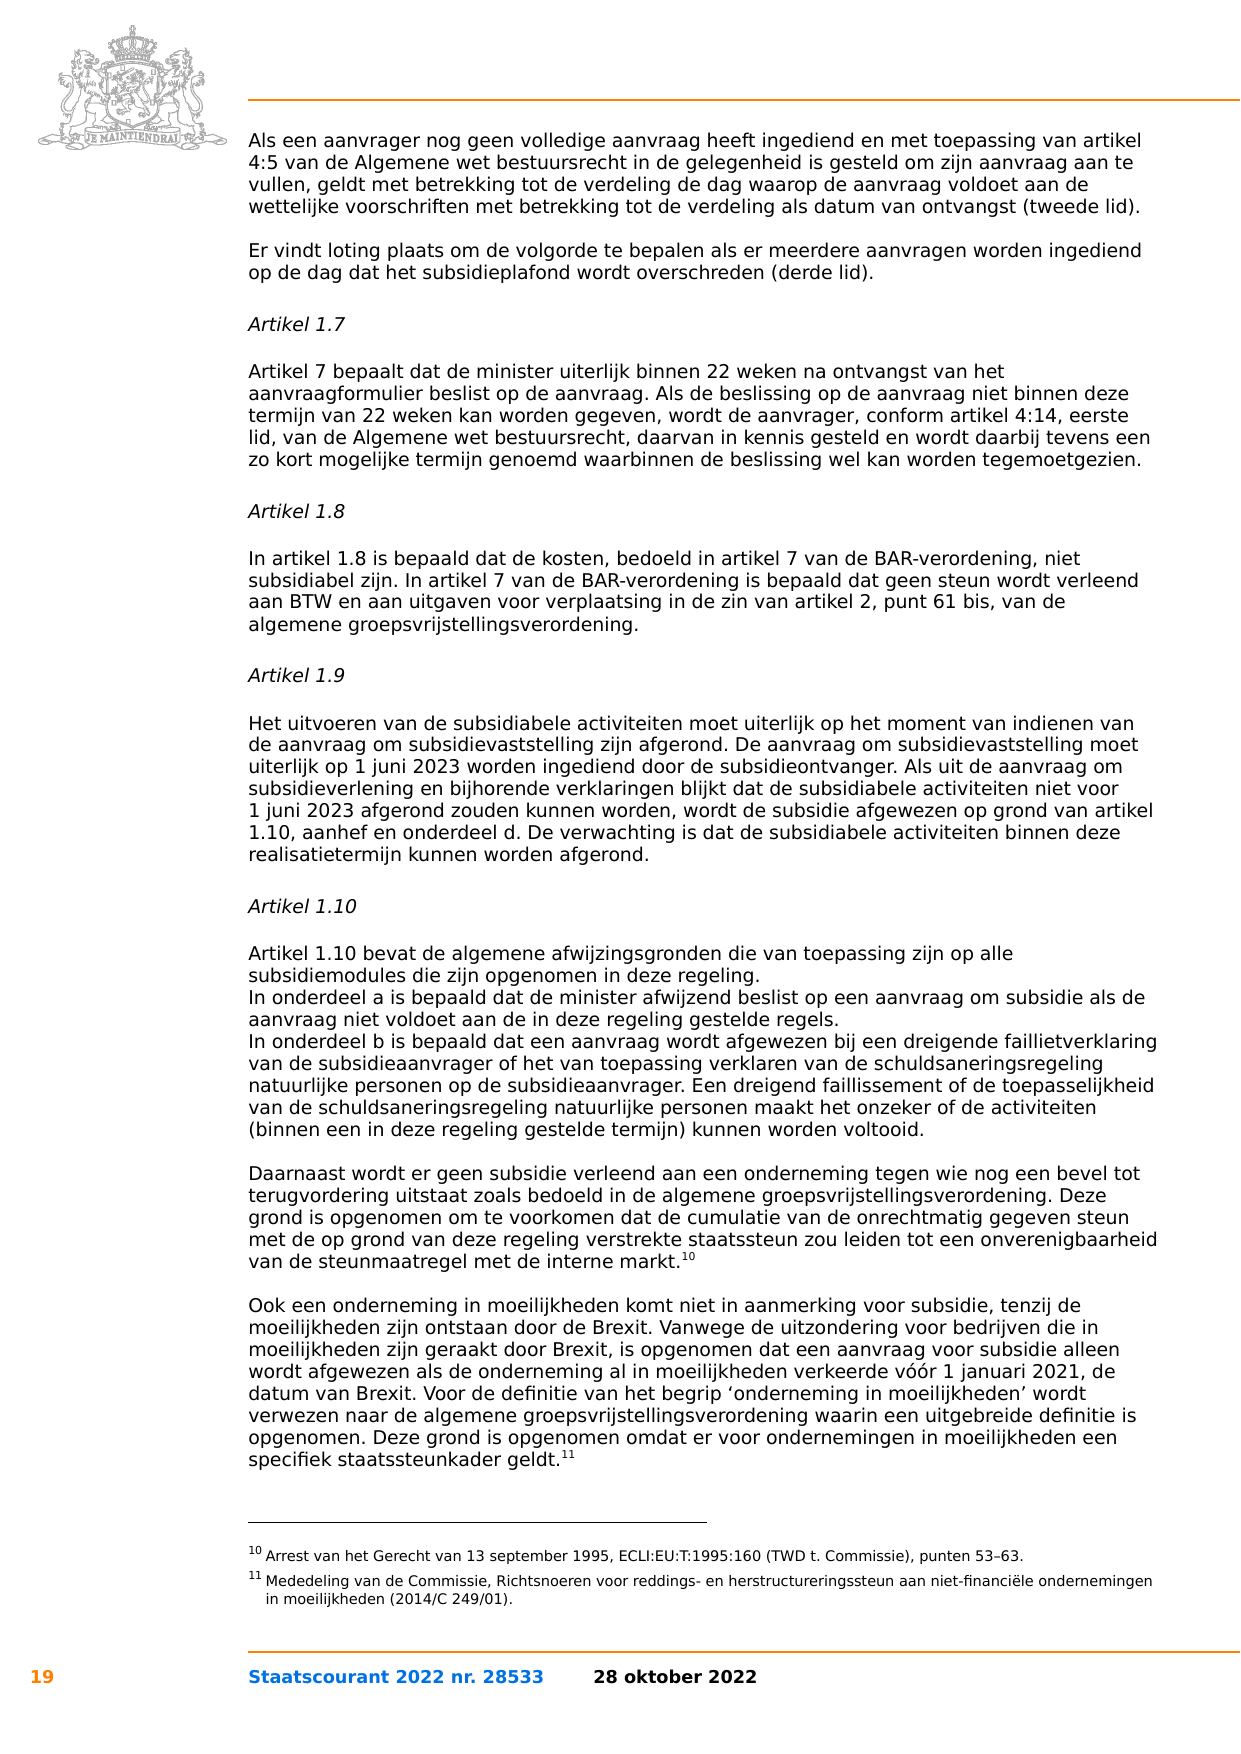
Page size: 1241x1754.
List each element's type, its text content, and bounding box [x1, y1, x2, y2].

subtitle Artikel 1.8 [248, 501, 1163, 522]
text Als een aanvrager nog geen volledige aanvraag heeft ingediend en met toepassing van artikel 4:5 van de Algemene wet bestuursrecht in de gelegenheid is gesteld om zijn aanvraag aan te vullen, geldt met betrekking tot de verdeling de dag waarop de aanvraag voldoet aan de wettelijke voorschriften met betrekking tot de verdeling als datum van ontvangst (tweede lid). [248, 130, 1163, 218]
text Artikel 7 bepaalt dat de minister uiterlijk binnen 22 weken na ontvangst van het aanvraagformulier beslist op de aanvraag. Als de beslissing op de aanvraag niet binnen deze termijn van 22 weken kan worden gegeven, wordt de aanvrager, conform artikel 4:14, eerste lid, van de Algemene wet bestuursrecht, daarvan in kennis gesteld en wordt daarbij tevens een zo kort mogelijke termijn genoemd waarbinnen de beslissing wel kan worden tegemoetgezien. [248, 361, 1163, 471]
subtitle Artikel 1.9 [248, 665, 1163, 687]
text In onderdeel b is bepaald dat een aanvraag wordt afgewezen bij een dreigende faillietverklaring van de subsidieaanvrager of het van toepassing verklaren van de schuldsaneringsregeling natuurlijke personen op de subsidieaanvrager. Een dreigend faillissement of de toepasselijkheid van de schuldsaneringsregeling natuurlijke personen maakt het onzeker of de activiteiten (binnen een in deze regeling gestelde termijn) kunnen worden voltooid. [248, 1031, 1163, 1141]
text Arrest van het Gerecht van 13 september 1995, ECLI:EU:T:1995:160 (TWD t. Commissie), punten 53–63. [248, 1544, 1163, 1566]
text Mededeling van de Commissie, Richtsnoeren voor reddings- en herstructureringssteun aan niet-financiële ondernemingen in moeilijkheden (2014/C 249/01). [248, 1569, 1163, 1608]
text Daarnaast wordt er geen subsidie verleend aan een onderneming tegen wie nog een bevel tot terugvordering uitstaat zoals bedoeld in de algemene groepsvrijstellingsverordening. Deze grond is opgenomen om te voorkomen dat de cumulatie van de onrechtmatig gegeven steun met de op grond van deze regeling verstrekte staatssteun zou leiden tot een onverenigbaarheid van de steunmaatregel met de interne markt. [248, 1163, 1163, 1273]
text Ook een onderneming in moeilijkheden komt niet in aanmerking voor subsidie, tenzij de moeilijkheden zijn ontstaan door de Brexit. Vanwege de uitzondering voor bedrijven die in moeilijkheden zijn geraakt door Brexit, is opgenomen dat een aanvraag voor subsidie alleen wordt afgewezen als de onderneming al in moeilijkheden verkeerde vóór 1 januari 2021, de datum van Brexit. Voor de definitie van het begrip ‘onderneming in moeilijkheden’ wordt verwezen naar de algemene groepsvrijstellingsverordening waarin een uitgebreide definitie is opgenomen. Deze grond is opgenomen omdat er voor ondernemingen in moeilijkheden een specifiek staatssteunkader geldt. [248, 1295, 1163, 1471]
subtitle Artikel 1.7 [248, 314, 1163, 336]
subtitle Artikel 1.10 [248, 896, 1163, 918]
picture [38, 25, 227, 150]
text In artikel 1.8 is bepaald dat de kosten, bedoeld in artikel 7 van de BAR-verordening, niet subsidiabel zijn. In artikel 7 van de BAR-verordening is bepaald dat geen steun wordt verleend aan BTW en aan uitgaven voor verplaatsing in de zin van artikel 2, punt 61 bis, van de algemene groepsvrijstellingsverordening. [248, 547, 1163, 635]
text Er vindt loting plaats om de volgorde te bepalen als er meerdere aanvragen worden ingediend op de dag dat het subsidieplafond wordt overschreden (derde lid). [248, 240, 1163, 284]
text In onderdeel a is bepaald dat de minister afwijzend beslist op een aanvraag om subsidie als de aanvraag niet voldoet aan de in deze regeling gestelde regels. [248, 987, 1163, 1031]
text Het uitvoeren van de subsidiabele activiteiten moet uiterlijk op het moment van indienen van de aanvraag om subsidievaststelling zijn afgerond. De aanvraag om subsidievaststelling moet uiterlijk op 1 juni 2023 worden ingediend door de subsidieontvanger. Als uit de aanvraag om subsidieverlening en bijhorende verklaringen blijkt dat de subsidiabele activiteiten niet voor 1 juni 2023 afgerond zouden kunnen worden, wordt de subsidie afgewezen op grond van artikel 1.10, aanhef en onderdeel d. De verwachting is dat de subsidiabele activiteiten binnen deze realisatietermijn kunnen worden afgerond. [248, 712, 1163, 866]
text Artikel 1.10 bevat de algemene afwijzingsgronden die van toepassing zijn op alle subsidiemodules die zijn opgenomen in deze regeling. [248, 943, 1163, 987]
